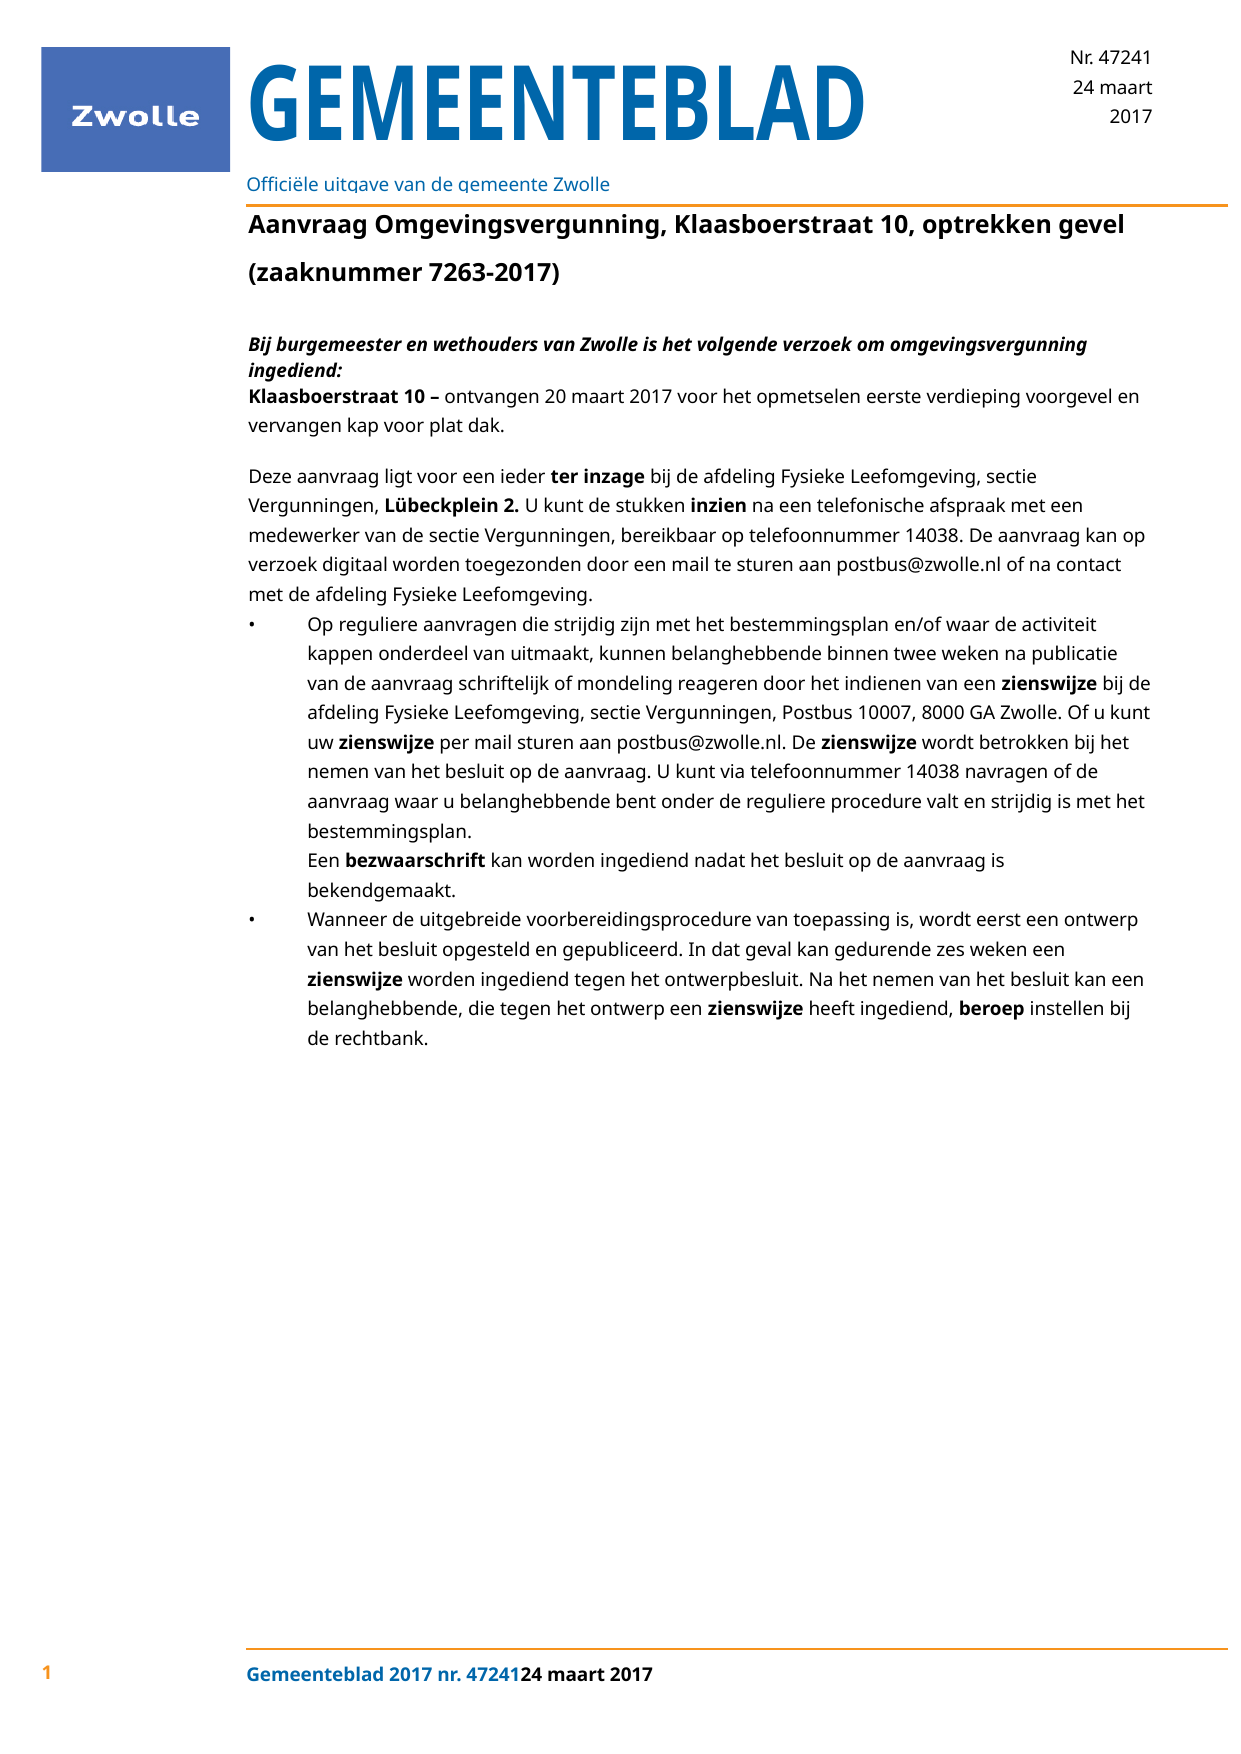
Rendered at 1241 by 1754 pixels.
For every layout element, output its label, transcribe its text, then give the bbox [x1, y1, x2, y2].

list Wanneer de uitgebreide voorbereidingsprocedure van toepassing is, wordt eerst een ontwerp van het besluit opgesteld en gepubliceerd. In dat geval kan gedurende zes weken een zienswijze worden ingediend tegen het ontwerpbesluit. Na het nemen van het besluit kan een belanghebbende, die tegen het ontwerp een zienswijze heeft ingediend, beroep instellen bij de rechtbank. [248, 907, 1152, 1051]
list Op reguliere aanvragen die strijdig zijn met het bestemmingsplan en/of waar de activiteit kappen onderdeel van uitmaakt, kunnen belanghebbende binnen twee weken na publicatie van de aanvraag schriftelijk of mondeling reageren door het indienen van een zienswijze bij de afdeling Fysieke Leefomgeving, sectie Vergunningen, Postbus 10007, 8000 GA Zwolle. Of u kunt uw zienswijze per mail sturen aan postbus@zwolle.nl. De zienswijze wordt betrokken bij het nemen van het besluit op de aanvraag. U kunt via telefoonnummer 14038 navragen of de aanvraag waar u belanghebbende bent onder de reguliere procedure valt en strijdig is met het bestemmingsplan. [248, 611, 1152, 844]
text Deze aanvraag ligt voor een ieder ter inzage bij de afdeling Fysieke Leefomgeving, sectie Vergunningen, Lübeckplein 2. U kunt de stukken inzien na een telefonische afspraak met een medewerker van de sectie Vergunningen, bereikbaar op telefoonnummer 14038. De aanvraag kan op verzoek digitaal worden toegezonden door een mail te sturen aan postbus@zwolle.nl of na contact met de afdeling Fysieke Leefomgeving. [248, 463, 1152, 607]
text Bij burgemeester en wethouders van Zwolle is het volgende verzoek om omgevingsvergunning ingediend: [248, 331, 1152, 383]
text Klaasboerstraat 10 – ontvangen 20 maart 2017 voor het opmetselen eerste verdieping voorgevel en vervangen kap voor plat dak. [248, 383, 1152, 438]
list Een bezwaarschrift kan worden ingediend nadat het besluit op de aanvraag is bekendgemaakt. [248, 847, 1152, 903]
picture [41, 47, 231, 172]
text Aanvraag Omgevingsvergunning, Klaasboerstraat 10, optrekken gevel (zaaknummer 7263-2017) [248, 207, 1152, 288]
